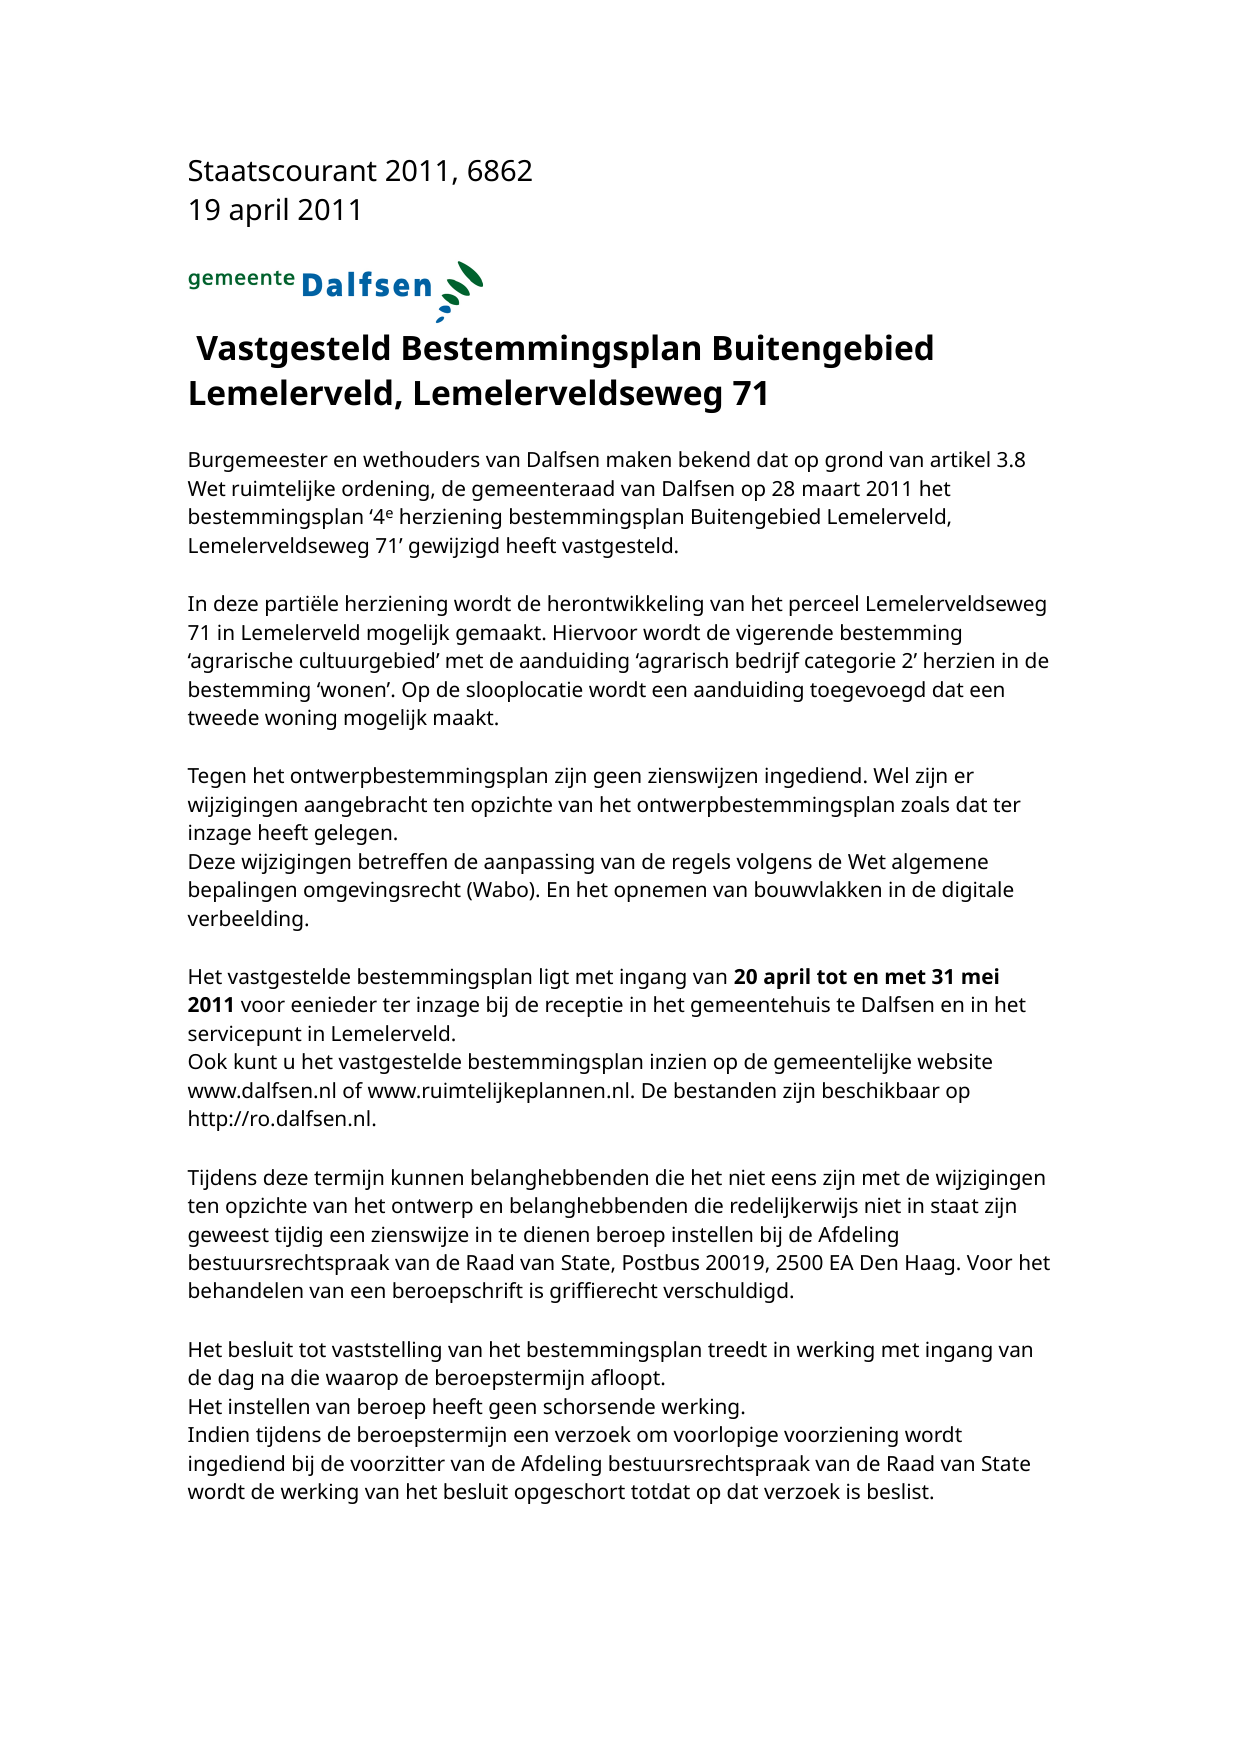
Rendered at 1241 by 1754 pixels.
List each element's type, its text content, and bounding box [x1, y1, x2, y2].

text In deze partiële herziening wordt de herontwikkeling van het perceel Lemelerveldseweg 71 in Lemelerveld mogelijk gemaakt. Hiervoor wordt de vigerende bestemming ‘agrarische cultuurgebied’ met de aanduiding ‘agrarisch bedrijf categorie 2’ herzien in de bestemming ‘wonen’. Op de slooplocatie wordt een aanduiding toegevoegd dat een tweede woning mogelijk maakt. [187, 589, 1053, 732]
text Tegen het ontwerpbestemmingsplan zijn geen zienswijzen ingediend. Wel zijn er wijzigingen aangebracht ten opzichte van het ontwerpbestemmingsplan zoals dat ter inzage heeft gelegen. [187, 762, 1053, 847]
text Deze wijzigingen betreffen de aanpassing van de regels volgens de Wet algemene bepalingen omgevingsrecht (Wabo). En het opnemen van bouwvlakken in de digitale verbeelding. [187, 847, 1053, 932]
text Burgemeester en wethouders van Dalfsen maken bekend dat op grond van artikel 3.8 Wet ruimtelijke ordening, de gemeenteraad van Dalfsen op 28 maart 2011 het bestemmingsplan ‘4e herziening bestemmingsplan Buitengebied Lemelerveld, Lemelerveldseweg 71’ gewijzigd heeft vastgesteld. [187, 446, 1053, 559]
text 19 april 2011 [187, 190, 1053, 229]
text Ook kunt u het vastgestelde bestemmingsplan inzien op de gemeentelijke website www.dalfsen.nl of www.ruimtelijkeplannen.nl. De bestanden zijn beschikbaar op http://ro.dalfsen.nl. [187, 1047, 1053, 1133]
text Het vastgestelde bestemmingsplan ligt met ingang van 20 april tot en met 31 mei 2011 voor eenieder ter inzage bij de receptie in het gemeentehuis te Dalfsen en in het servicepunt in Lemelerveld. [187, 962, 1053, 1047]
text Indien tijdens de beroepstermijn een verzoek om voorlopige voorziening wordt ingediend bij de voorzitter van de Afdeling bestuursrechtspraak van de Raad van State wordt de werking van het besluit opgeschort totdat op dat verzoek is beslist. [187, 1420, 1053, 1506]
picture [187, 258, 484, 325]
text Staatscourant 2011, 6862 [187, 150, 1053, 190]
text Het besluit tot vaststelling van het bestemmingsplan treedt in werking met ingang van de dag na die waarop de beroepstermijn afloopt. [187, 1335, 1053, 1392]
text Het instellen van beroep heeft geen schorsende werking. [187, 1392, 1053, 1420]
subtitle Vastgesteld Bestemmingsplan Buitengebied Lemelerveld, Lemelerveldseweg 71 [187, 271, 1053, 416]
text Tijdens deze termijn kunnen belanghebbenden die het niet eens zijn met de wijzigingen ten opzichte van het ontwerp en belanghebbenden die redelijkerwijs niet in staat zijn geweest tijdig een zienswijze in te dienen beroep instellen bij de Afdeling bestuursrechtspraak van de Raad van State, Postbus 20019, 2500 EA Den Haag. Voor het behandelen van een beroepschrift is griffierecht verschuldigd. [187, 1163, 1053, 1305]
